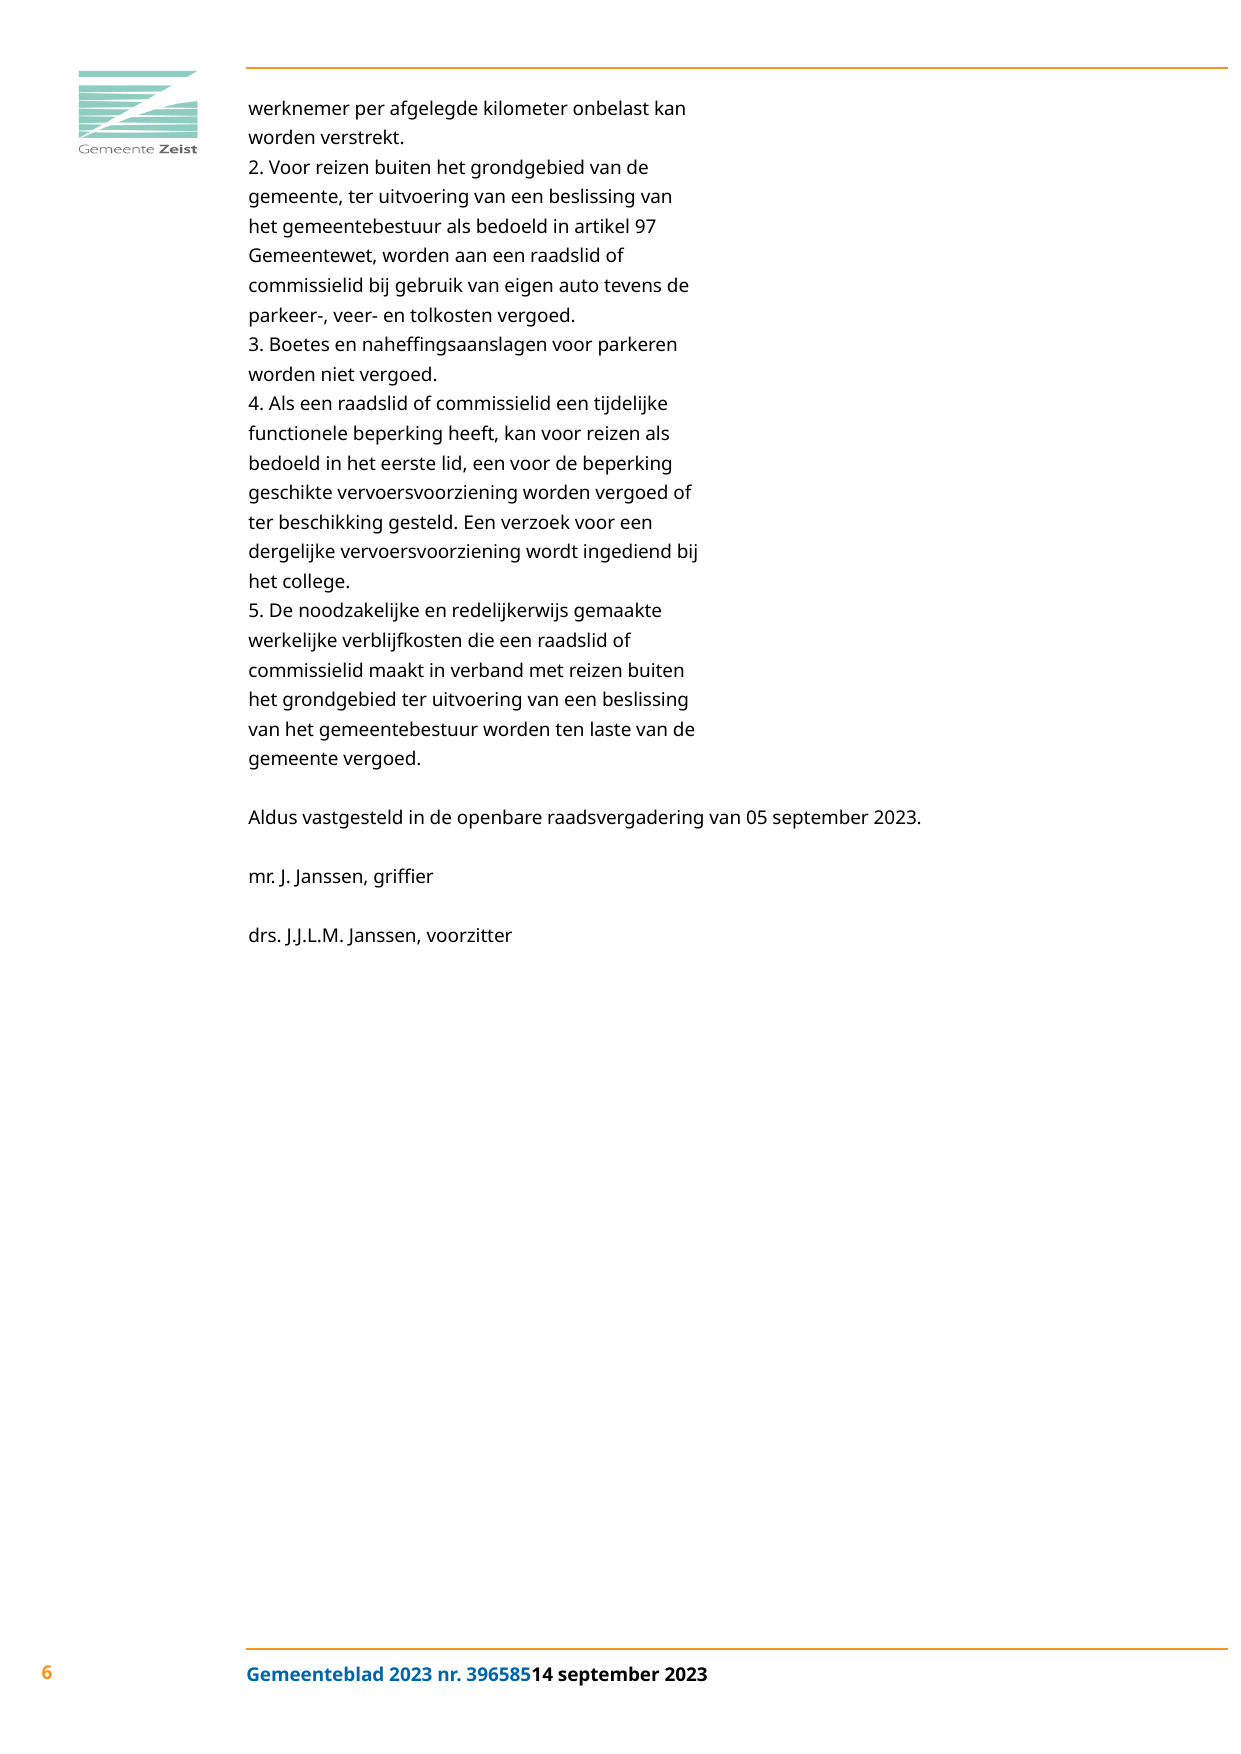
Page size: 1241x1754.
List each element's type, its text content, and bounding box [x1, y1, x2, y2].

text mr. J. Janssen, griffier [248, 863, 1152, 889]
picture [41, 47, 231, 172]
table_cell [700, 95, 1152, 771]
table_cell werknemer per afgelegde kilometer onbelast kan worden verstrekt. 2. Voor reizen buiten het grondgebied van de gemeente, ter uitvoering van een beslissing van het gemeentebestuur als bedoeld in artikel 97 Gemeentewet, worden aan een raadslid of commissielid bij gebruik van eigen auto tevens de parkeer-, veer- en tolkosten vergoed. 3. Boetes en naheffingsaanslagen voor parkeren worden niet vergoed. 4. Als een raadslid of commissielid een tijdelijke functionele beperking heeft, kan voor reizen als bedoeld in het eerste lid, een voor de beperking geschikte vervoersvoorziening worden vergoed of ter beschikking gesteld. Een verzoek voor een dergelijke vervoersvoorziening wordt ingediend bij het college. 5. De noodzakelijke en redelijkerwijs gemaakte werkelijke verblijfkosten die een raadslid of commissielid maakt in verband met reizen buiten het grondgebied ter uitvoering van een beslissing van het gemeentebestuur worden ten laste van de gemeente vergoed. [248, 95, 700, 771]
text drs. J.J.L.M. Janssen, voorzitter [248, 922, 1152, 948]
text Aldus vastgesteld in de openbare raadsvergadering van 05 september 2023. [248, 804, 1152, 830]
